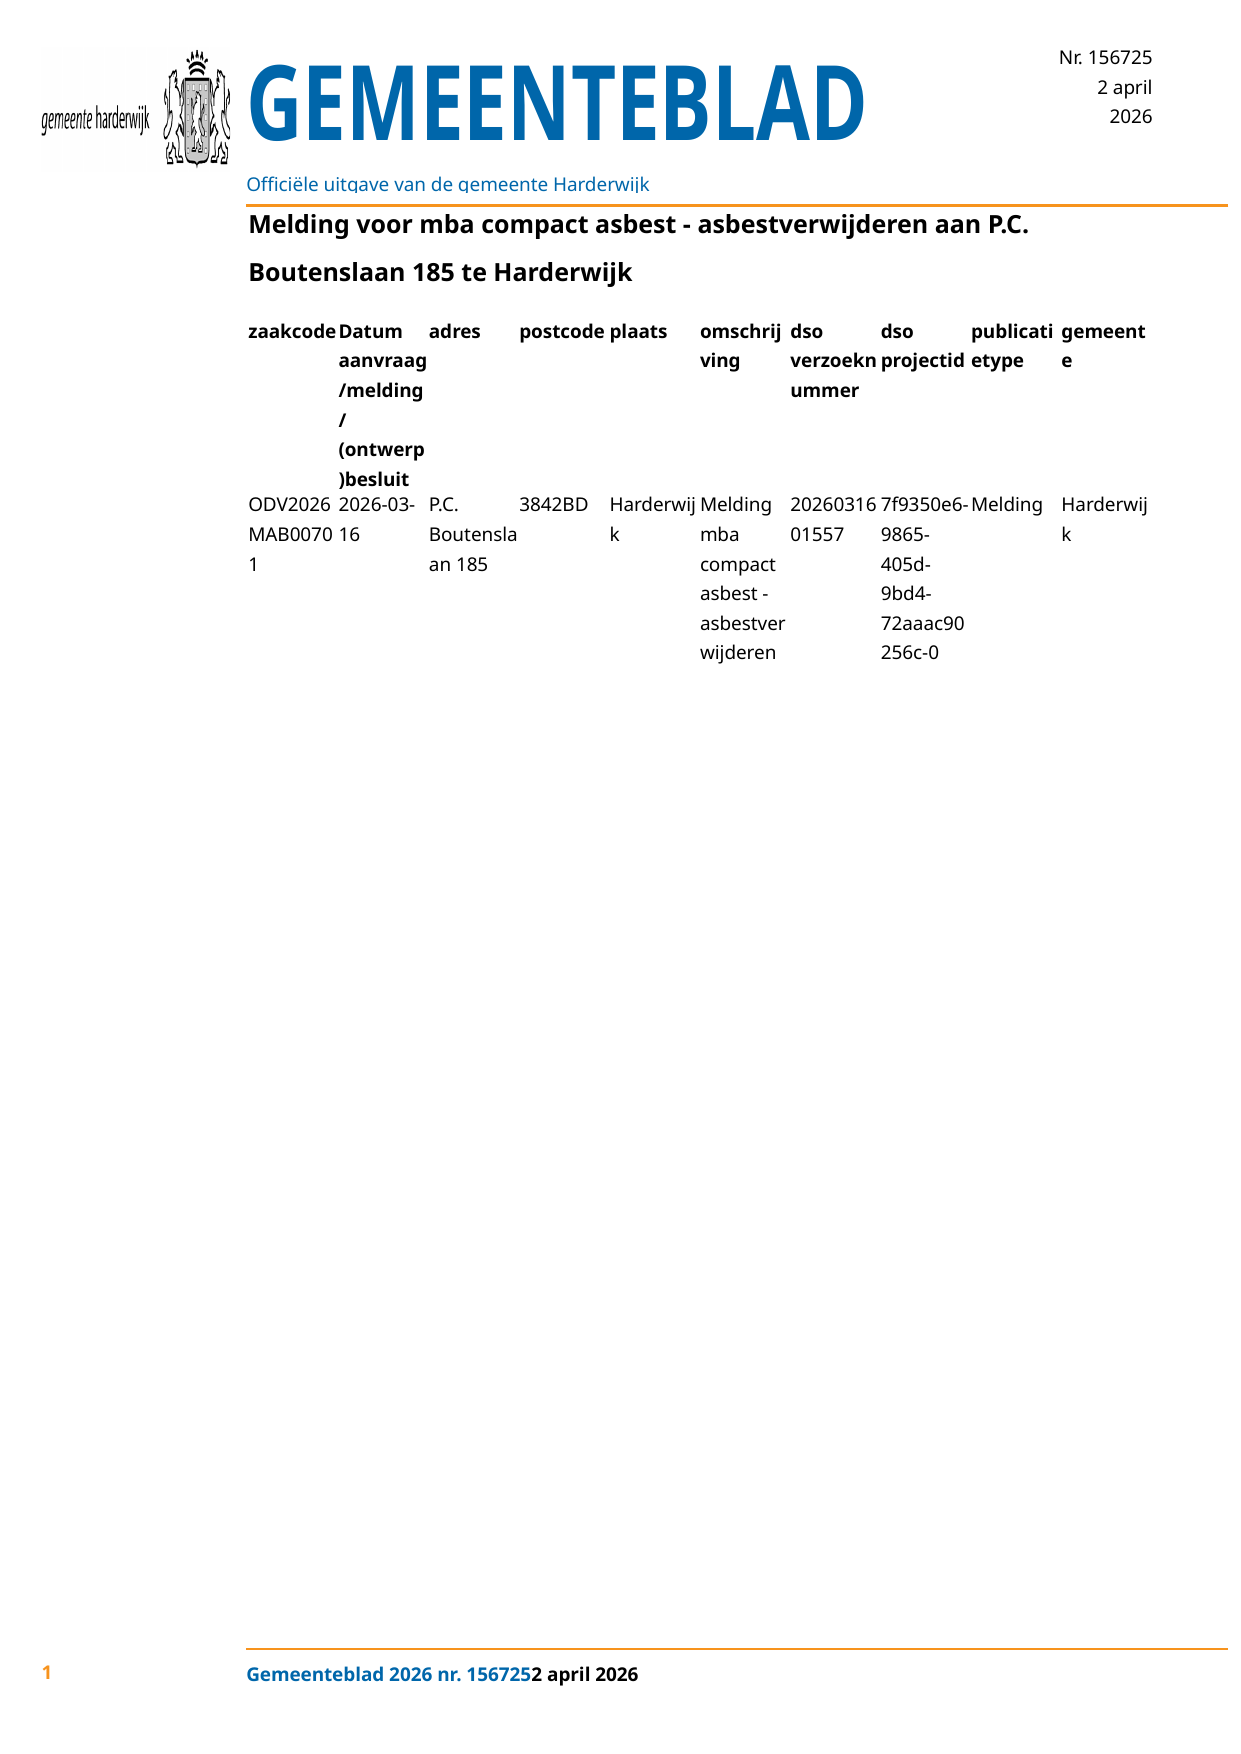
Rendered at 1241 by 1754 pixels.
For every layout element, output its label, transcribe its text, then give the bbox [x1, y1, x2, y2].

table_header postcode [519, 318, 609, 492]
table_cell 7f9350e6-9865-405d-9bd4-72aaac90256c-0 [881, 492, 971, 665]
table_cell 3842BD [519, 492, 609, 665]
table_cell Melding mba compact asbest - asbestverwijderen [700, 492, 790, 665]
table_header adres [429, 318, 519, 492]
table_cell ODV2026MAB00701 [248, 492, 338, 665]
picture [41, 47, 231, 172]
table_header gemeente [1061, 318, 1152, 492]
table_cell Harderwijk [1061, 492, 1152, 665]
table_header zaakcode [248, 318, 338, 492]
text Melding voor mba compact asbest - asbestverwijderen aan P.C. Boutenslaan 185 te Harderwijk [248, 207, 1152, 288]
table_header dso projectid [881, 318, 971, 492]
table_cell Harderwijk [609, 492, 700, 665]
table_cell 2026031601557 [790, 492, 881, 665]
table_cell P.C. Boutenslaan 185 [429, 492, 519, 665]
table_header plaats [609, 318, 700, 492]
table_header Datum aanvraag /melding/ (ontwerp)besluit [338, 318, 429, 492]
table_cell 2026-03-16 [338, 492, 429, 665]
table_cell Melding [971, 492, 1061, 665]
table_header dso verzoeknummer [790, 318, 881, 492]
table_header publicatietype [971, 318, 1061, 492]
table_header omschrijving [700, 318, 790, 492]
